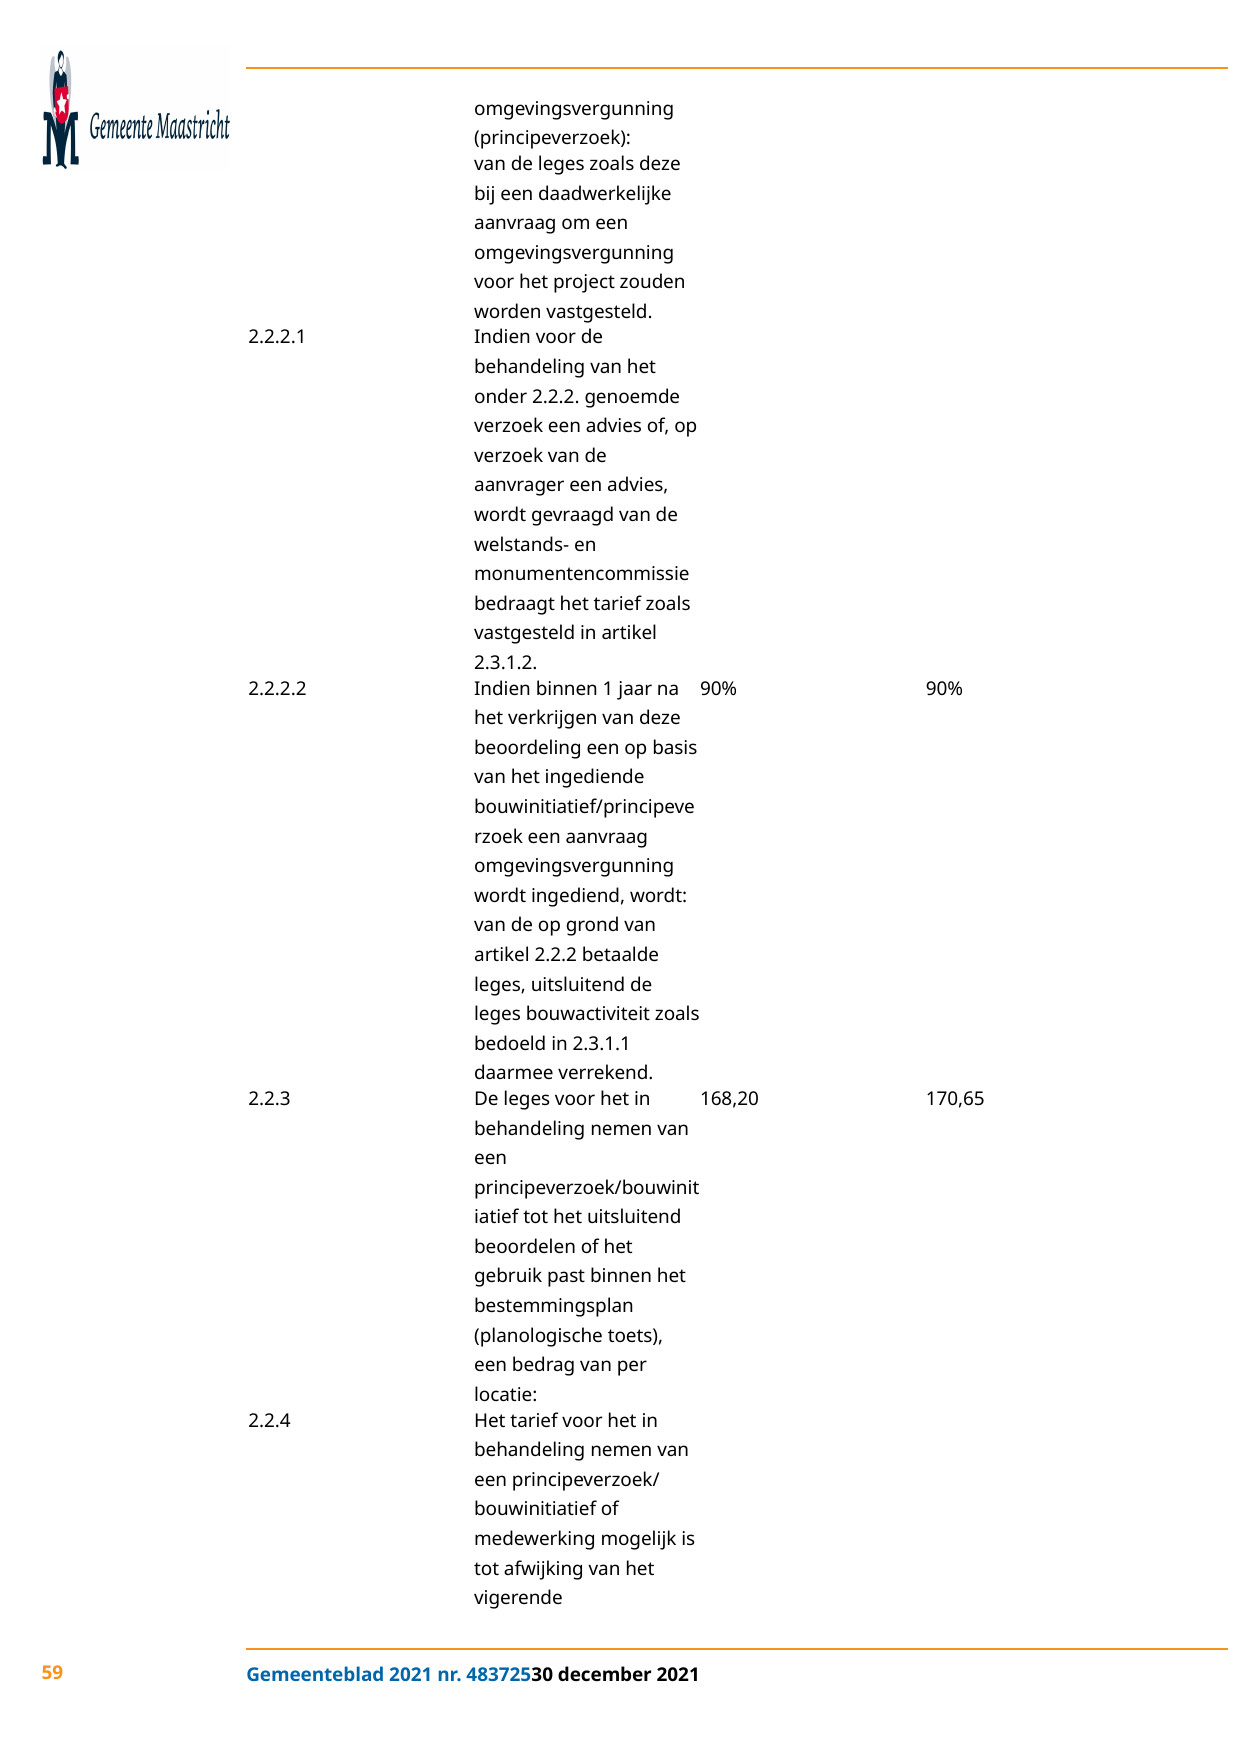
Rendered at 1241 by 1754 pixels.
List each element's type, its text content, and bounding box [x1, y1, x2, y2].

table_cell [700, 150, 926, 324]
table_cell [926, 1407, 1152, 1610]
table_cell 2.2.2.2 [248, 675, 474, 1085]
table_cell [700, 324, 926, 675]
table_cell De leges voor het in behandeling nemen van een principeverzoek/bouwinitiatief tot het uitsluitend beoordelen of het gebruik past binnen het bestemmingsplan (planologische toets), een bedrag van per locatie: [474, 1085, 700, 1407]
table_cell [926, 95, 1152, 150]
table_cell [926, 324, 1152, 675]
table_cell 2.2.4 [248, 1407, 474, 1610]
table_cell Het tarief voor het in behandeling nemen van een principeverzoek/ bouwinitiatief of medewerking mogelijk is tot afwijking van het vigerende [474, 1407, 700, 1610]
table_cell [248, 95, 474, 150]
table_cell 170,65 [926, 1085, 1152, 1407]
table_cell [248, 150, 474, 324]
table_cell [700, 95, 926, 150]
table_cell 90% [700, 675, 926, 1085]
table_cell van de leges zoals deze bij een daadwerkelijke aanvraag om een omgevingsvergunning voor het project zouden worden vastgesteld. [474, 150, 700, 324]
table_cell 168,20 [700, 1085, 926, 1407]
table_cell 2.2.3 [248, 1085, 474, 1407]
table_cell Indien binnen 1 jaar na het verkrijgen van deze beoordeling een op basis van het ingediende bouwinitiatief/principeverzoek een aanvraag omgevingsvergunning wordt ingediend, wordt: van de op grond van artikel 2.2.2 betaalde leges, uitsluitend de leges bouwactiviteit zoals bedoeld in 2.3.1.1 daarmee verrekend. [474, 675, 700, 1085]
table_cell [926, 150, 1152, 324]
table_cell 90% [926, 675, 1152, 1085]
table_cell Indien voor de behandeling van het onder 2.2.2. genoemde verzoek een advies of, op verzoek van de aanvrager een advies, wordt gevraagd van de welstands- en monumentencommissie bedraagt het tarief zoals vastgesteld in artikel 2.3.1.2. [474, 324, 700, 675]
picture [41, 47, 231, 172]
table_cell [700, 1407, 926, 1610]
table_cell 2.2.2.1 [248, 324, 474, 675]
table_cell omgevingsvergunning (principeverzoek): [474, 95, 700, 150]
